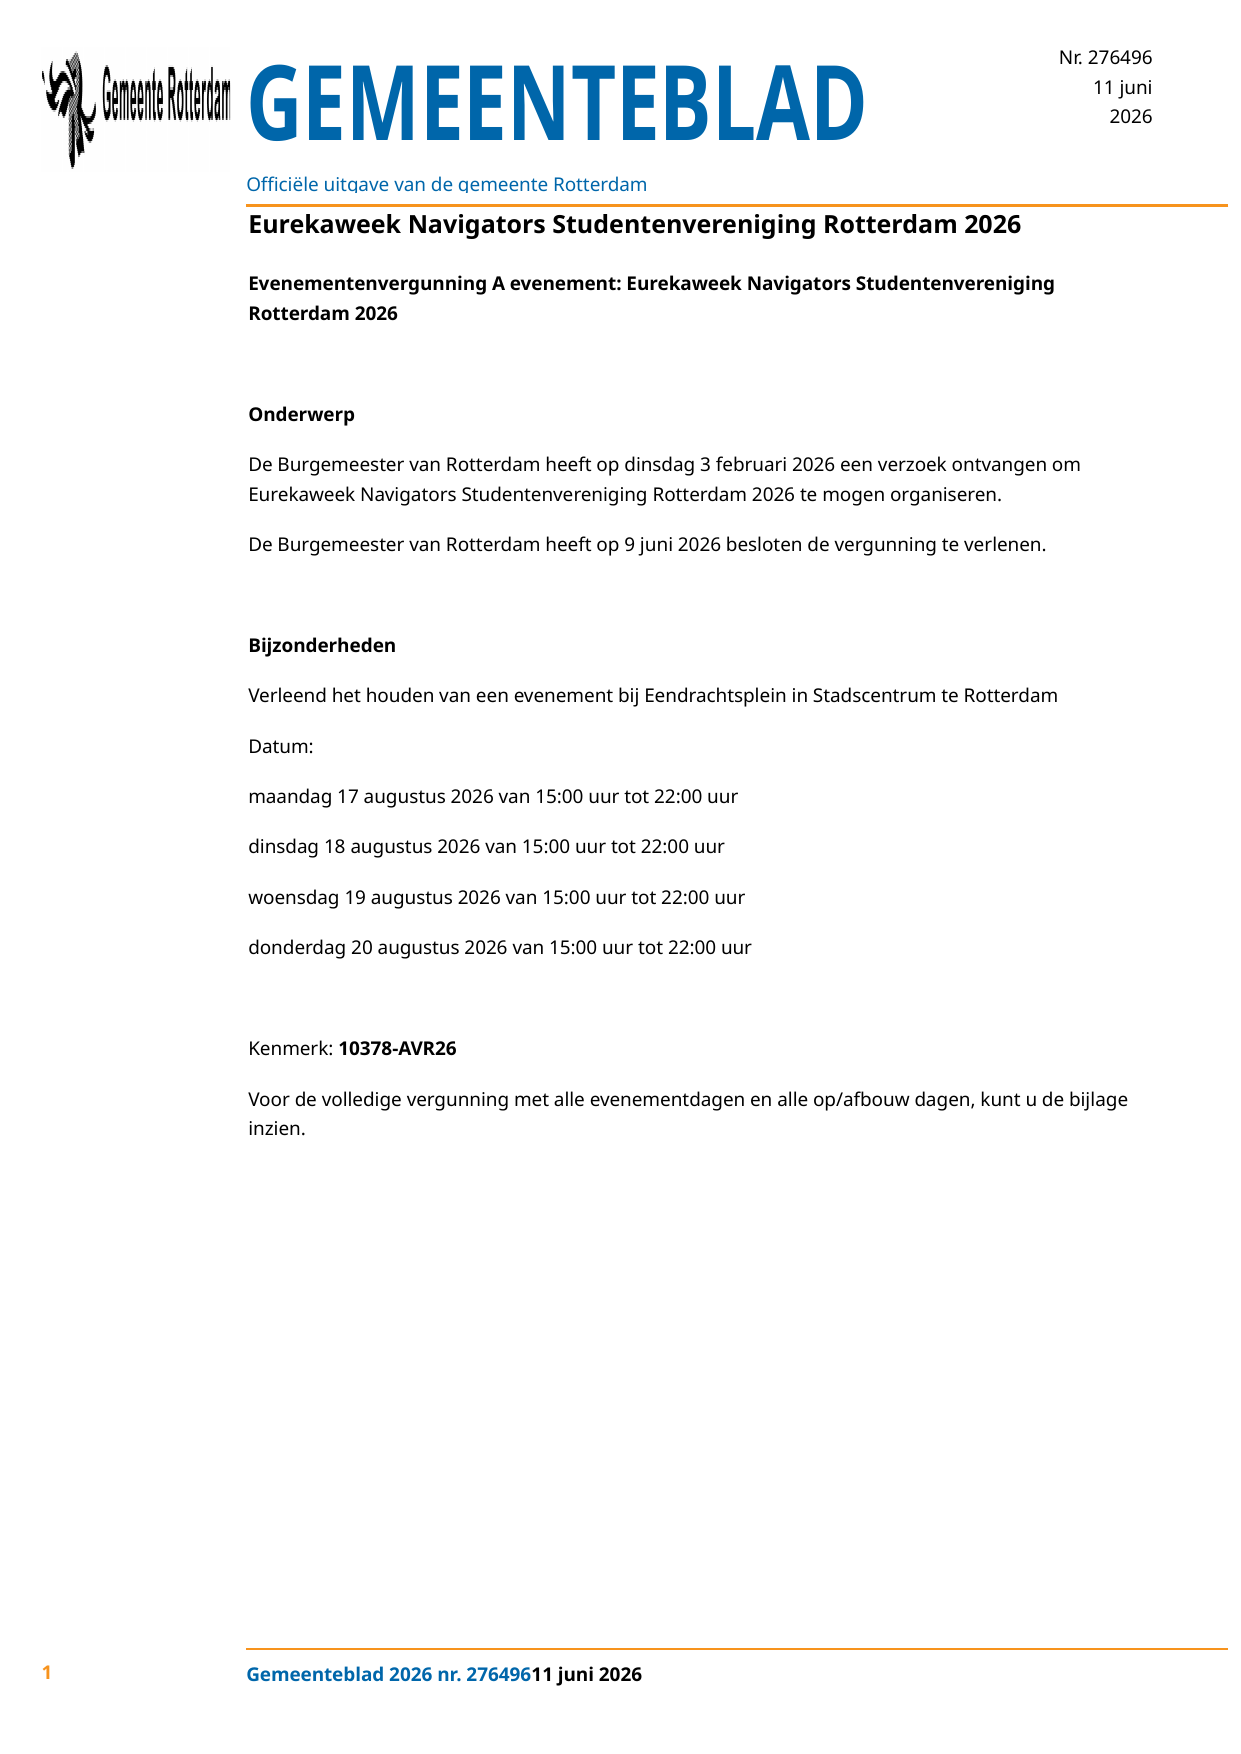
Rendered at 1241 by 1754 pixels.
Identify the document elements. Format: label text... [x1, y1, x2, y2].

text Verleend het houden van een evenement bij Eendrachtsplein in Stadscentrum te Rotterdam [248, 682, 1152, 708]
text donderdag 20 augustus 2026 van 15:00 uur tot 22:00 uur [248, 934, 1152, 960]
text Voor de volledige vergunning met alle evenementdagen en alle op/afbouw dagen, kunt u de bijlage inzien. [248, 1086, 1152, 1141]
text De Burgemeester van Rotterdam heeft op 9 juni 2026 besloten de vergunning te verlenen. [248, 531, 1152, 557]
text Datum: [248, 733, 1152, 758]
text Kenmerk: 10378-AVR26 [248, 1035, 1152, 1061]
text woensdag 19 augustus 2026 van 15:00 uur tot 22:00 uur [248, 884, 1152, 910]
text Bijzonderheden [248, 632, 1152, 658]
text dinsdag 18 augustus 2026 van 15:00 uur tot 22:00 uur [248, 834, 1152, 859]
text maandag 17 augustus 2026 van 15:00 uur tot 22:00 uur [248, 783, 1152, 809]
text De Burgemeester van Rotterdam heeft op dinsdag 3 februari 2026 een verzoek ontvangen om Eurekaweek Navigators Studentenvereniging Rotterdam 2026 te mogen organiseren. [248, 451, 1152, 506]
text Onderwerp [248, 401, 1152, 426]
text Evenementenvergunning A evenement: Eurekaweek Navigators Studentenvereniging Rotterdam 2026 [248, 270, 1152, 326]
text Eurekaweek Navigators Studentenvereniging Rotterdam 2026 [248, 207, 1152, 241]
picture [41, 47, 231, 172]
